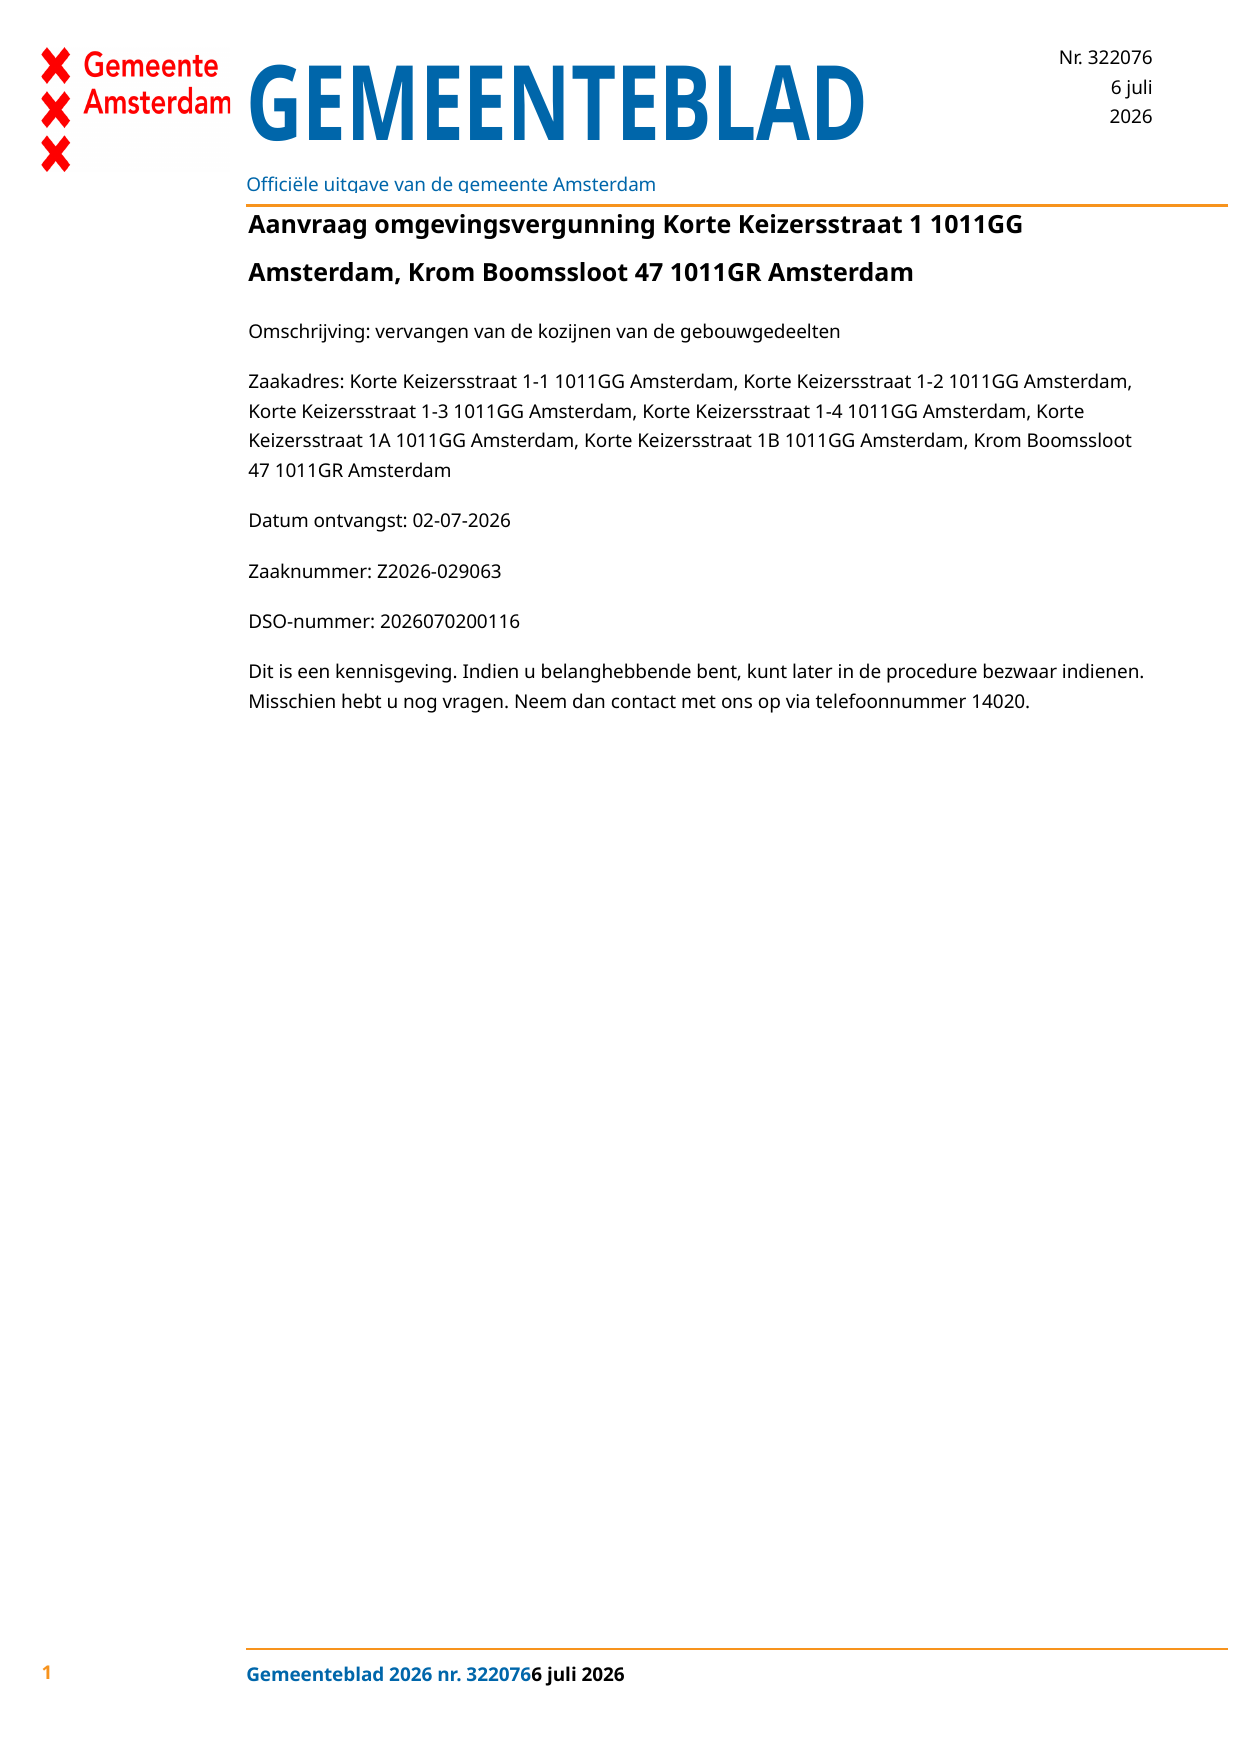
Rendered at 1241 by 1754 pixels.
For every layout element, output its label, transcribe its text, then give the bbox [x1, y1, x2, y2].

text Zaakadres: Korte Keizersstraat 1-1 1011GG Amsterdam, Korte Keizersstraat 1-2 1011GG Amsterdam, Korte Keizersstraat 1-3 1011GG Amsterdam, Korte Keizersstraat 1-4 1011GG Amsterdam, Korte Keizersstraat 1A 1011GG Amsterdam, Korte Keizersstraat 1B 1011GG Amsterdam, Krom Boomssloot 47 1011GR Amsterdam [248, 368, 1152, 483]
text Datum ontvangst: 02-07-2026 [248, 507, 1152, 533]
text Omschrijving: vervangen van de kozijnen van de gebouwgedeelten [248, 318, 1152, 344]
text DSO-nummer: 2026070200116 [248, 608, 1152, 634]
text Dit is een kennisgeving. Indien u belanghebbende bent, kunt later in de procedure bezwaar indienen. Misschien hebt u nog vragen. Neem dan contact met ons op via telefoonnummer 14020. [248, 659, 1152, 714]
text Zaaknummer: Z2026-029063 [248, 558, 1152, 584]
text Aanvraag omgevingsvergunning Korte Keizersstraat 1 1011GG Amsterdam, Krom Boomssloot 47 1011GR Amsterdam [248, 207, 1152, 288]
picture [41, 47, 231, 172]
